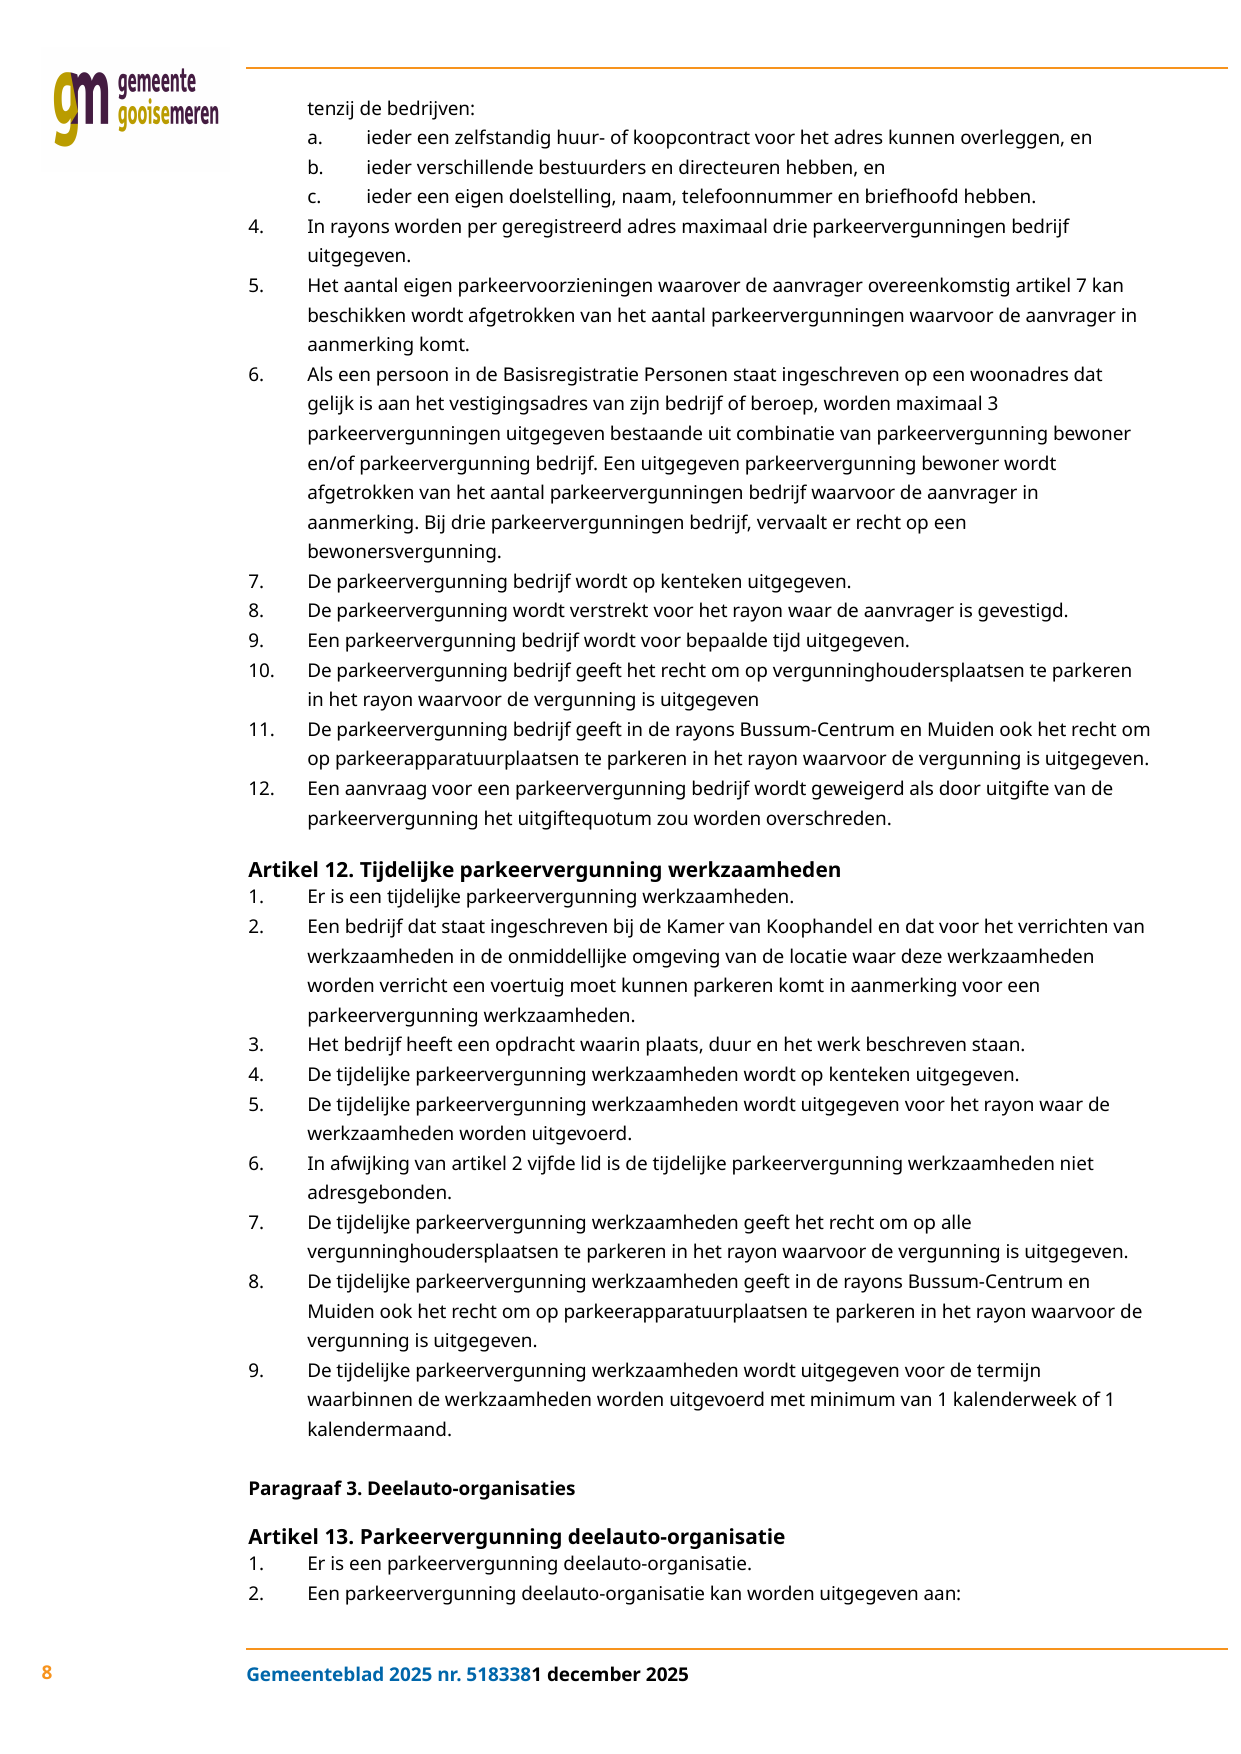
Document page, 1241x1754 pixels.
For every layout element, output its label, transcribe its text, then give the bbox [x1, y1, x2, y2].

list De tijdelijke parkeervergunning werkzaamheden geeft het recht om op alle vergunninghoudersplaatsen te parkeren in het rayon waarvoor de vergunning is uitgegeven. [248, 1209, 1152, 1264]
list De tijdelijke parkeervergunning werkzaamheden wordt uitgegeven voor het rayon waar de werkzaamheden worden uitgevoerd. [248, 1091, 1152, 1146]
list De tijdelijke parkeervergunning werkzaamheden wordt op kenteken uitgegeven. [248, 1061, 1152, 1087]
list In afwijking van artikel 2 vijfde lid is de tijdelijke parkeervergunning werkzaamheden niet adresgebonden. [248, 1150, 1152, 1205]
list Er is een parkeervergunning deelauto-organisatie. [248, 1550, 1152, 1576]
list tenzij de bedrijven: [248, 95, 1152, 121]
list Een aanvraag voor een parkeervergunning bedrijf wordt geweigerd als door uitgifte van de parkeervergunning het uitgiftequotum zou worden overschreden. [248, 775, 1152, 831]
text Artikel 13. Parkeervergunning deelauto-organisatie [248, 1522, 1152, 1550]
picture [41, 47, 231, 172]
list Een parkeervergunning deelauto-organisatie kan worden uitgegeven aan: [248, 1580, 1152, 1606]
list De tijdelijke parkeervergunning werkzaamheden wordt uitgegeven voor de termijn waarbinnen de werkzaamheden worden uitgevoerd met minimum van 1 kalenderweek of 1 kalendermaand. [248, 1357, 1152, 1442]
list Het bedrijf heeft een opdracht waarin plaats, duur en het werk beschreven staan. [248, 1032, 1152, 1057]
text Artikel 12. Tijdelijke parkeervergunning werkzaamheden [248, 855, 1152, 884]
list In rayons worden per geregistreerd adres maximaal drie parkeervergunningen bedrijf uitgegeven. [248, 213, 1152, 268]
list Als een persoon in de Basisregistratie Personen staat ingeschreven op een woonadres dat gelijk is aan het vestigingsadres van zijn bedrijf of beroep, worden maximaal 3 parkeervergunningen uitgegeven bestaande uit combinatie van parkeervergunning bewoner en/of parkeervergunning bedrijf. Een uitgegeven parkeervergunning bewoner wordt afgetrokken van het aantal parkeervergunningen bedrijf waarvoor de aanvrager in aanmerking. Bij drie parkeervergunningen bedrijf, vervaalt er recht op een bewonersvergunning. [248, 361, 1152, 564]
list Een parkeervergunning bedrijf wordt voor bepaalde tijd uitgegeven. [248, 627, 1152, 653]
list ieder een zelfstandig huur- of koopcontract voor het adres kunnen overleggen, en [307, 124, 1152, 150]
list ieder verschillende bestuurders en directeuren hebben, en [307, 154, 1152, 180]
list De parkeervergunning bedrijf geeft in de rayons Bussum-Centrum en Muiden ook het recht om op parkeerapparatuurplaatsen te parkeren in het rayon waarvoor de vergunning is uitgegeven. [248, 716, 1152, 771]
list De parkeervergunning bedrijf wordt op kenteken uitgegeven. [248, 568, 1152, 594]
list Het aantal eigen parkeervoorzieningen waarover de aanvrager overeenkomstig artikel 7 kan beschikken wordt afgetrokken van het aantal parkeervergunningen waarvoor de aanvrager in aanmerking komt. [248, 272, 1152, 357]
list De parkeervergunning bedrijf geeft het recht om op vergunninghoudersplaatsen te parkeren in het rayon waarvoor de vergunning is uitgegeven [248, 657, 1152, 712]
list Er is een tijdelijke parkeervergunning werkzaamheden. [248, 884, 1152, 909]
text Paragraaf 3. Deelauto-organisaties [248, 1475, 1152, 1501]
list Een bedrijf dat staat ingeschreven bij de Kamer van Koophandel en dat voor het verrichten van werkzaamheden in de onmiddellijke omgeving van de locatie waar deze werkzaamheden worden verricht een voertuig moet kunnen parkeren komt in aanmerking voor een parkeervergunning werkzaamheden. [248, 913, 1152, 1028]
list ieder een eigen doelstelling, naam, telefoonnummer en briefhoofd hebben. [307, 183, 1152, 209]
list De parkeervergunning wordt verstrekt voor het rayon waar de aanvrager is gevestigd. [248, 598, 1152, 623]
list De tijdelijke parkeervergunning werkzaamheden geeft in de rayons Bussum-Centrum en Muiden ook het recht om op parkeerapparatuurplaatsen te parkeren in het rayon waarvoor de vergunning is uitgegeven. [248, 1268, 1152, 1353]
